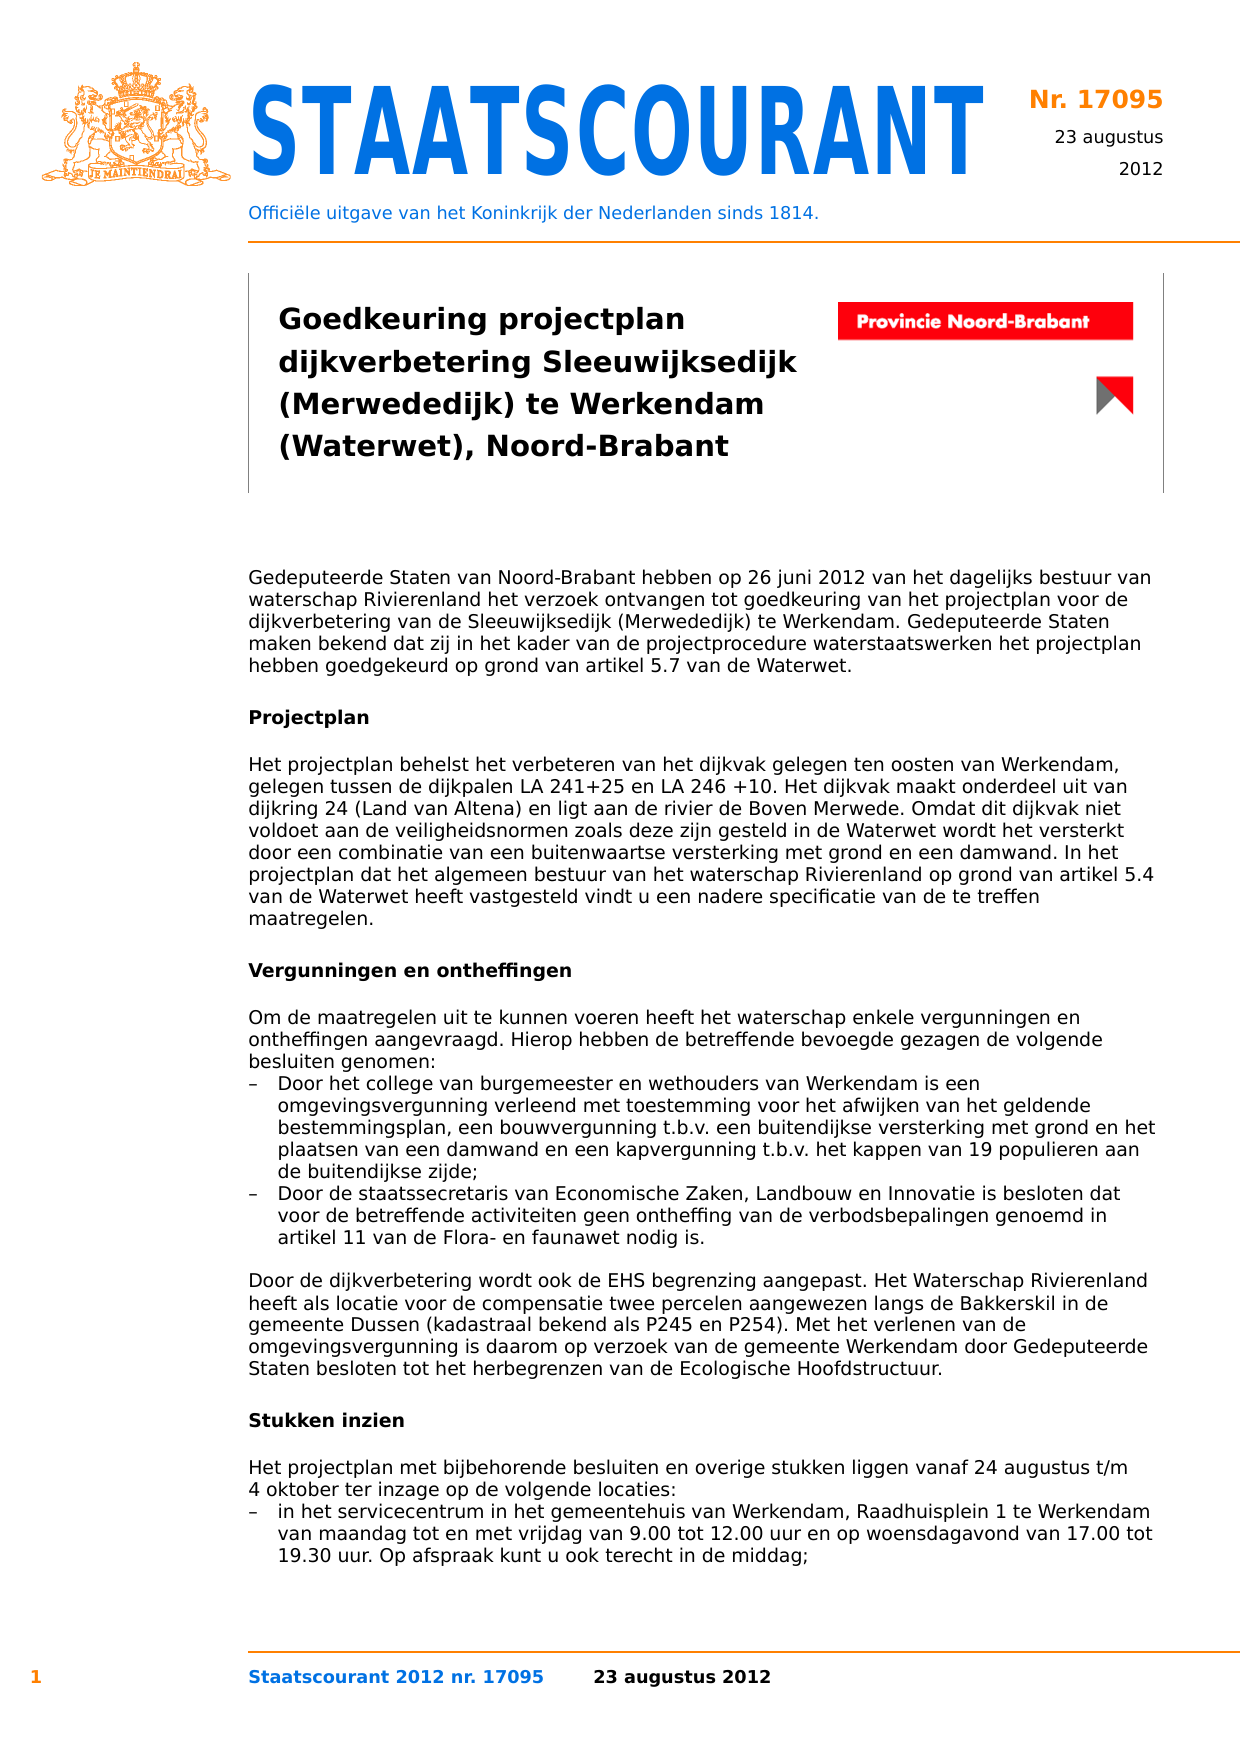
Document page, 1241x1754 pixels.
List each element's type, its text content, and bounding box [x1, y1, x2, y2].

text Door de dijkverbetering wordt ook de EHS begrenzing aangepast. Het Waterschap Rivierenland heeft als locatie voor de compensatie twee percelen aangewezen langs de Bakkerskil in de gemeente Dussen (kadastraal bekend als P245 en P254). Met het verlenen van de omgevingsvergunning is daarom op verzoek van de gemeente Werkendam door Gedeputeerde Staten besloten tot het herbegrenzen van de Ecologische Hoofdstructuur. [248, 1270, 1163, 1380]
text – Door de staatssecretaris van Economische Zaken, Landbouw en Innovatie is besloten dat voor de betreffende activiteiten geen ontheffing van de verbodsbepalingen genoemd in artikel 11 van de Flora- en faunawet nodig is. [248, 1183, 1163, 1248]
text Om de maatregelen uit te kunnen voeren heeft het waterschap enkele vergunningen en ontheffingen aangevraagd. Hierop hebben de betreffende bevoegde gezagen de volgende besluiten genomen: [248, 1007, 1163, 1073]
table_header STAATSCOURANT [248, 62, 998, 203]
text 4 oktober ter inzage op de volgende locaties: [248, 1479, 1163, 1501]
text – in het servicecentrum in het gemeentehuis van Werkendam, Raadhuisplein 1 te Werkendam van maandag tot en met vrijdag van 9.00 tot 12.00 uur en op woensdagavond van 17.00 tot 19.30 uur. Op afspraak kunt u ook terecht in de middag; [248, 1501, 1163, 1567]
table_cell 23 augustus [998, 121, 1240, 153]
table_header [25, 62, 248, 241]
subtitle Goedkeuring projectplan dijkverbetering Sleeuwijksedijk (Merwededijk) te Werkendam (Waterwet), Noord-Brabant [249, 273, 1163, 493]
picture [41, 62, 231, 186]
picture [838, 302, 1134, 415]
table_header Nr. 17095 [998, 62, 1240, 121]
text Het projectplan behelst het verbeteren van het dijkvak gelegen ten oosten van Werkendam, gelegen tussen de dijkpalen LA 241+25 en LA 246 +10. Het dijkvak maakt onderdeel uit van dijkring 24 (Land van Altena) en ligt aan de rivier de Boven Merwede. Omdat dit dijkvak niet voldoet aan de veiligheidsnormen zoals deze zijn gesteld in de Waterwet wordt het versterkt door een combinatie van een buitenwaartse versterking met grond en een damwand. In het projectplan dat het algemeen bestuur van het waterschap Rivierenland op grond van artikel 5.4 van de Waterwet heeft vastgesteld vindt u een nadere specificatie van de te treffen maatregelen. [248, 754, 1163, 930]
subtitle Vergunningen en ontheffingen [248, 960, 1163, 982]
text Gedeputeerde Staten van Noord-Brabant hebben op 26 juni 2012 van het dagelijks bestuur van waterschap Rivierenland het verzoek ontvangen tot goedkeuring van het projectplan voor de dijkverbetering van de Sleeuwijksedijk (Merwededijk) te Werkendam. Gedeputeerde Staten maken bekend dat zij in het kader van de projectprocedure waterstaatswerken het projectplan hebben goedgekeurd op grond van artikel 5.7 van de Waterwet. [248, 567, 1163, 677]
text – Door het college van burgemeester en wethouders van Werkendam is een omgevingsvergunning verleend met toestemming voor het afwijken van het geldende bestemmingsplan, een bouwvergunning t.b.v. een buitendijkse versterking met grond en het plaatsen van een damwand en een kapvergunning t.b.v. het kappen van 19 populieren aan de buitendijkse zijde; [248, 1073, 1163, 1183]
table_cell Officiële uitgave van het Koninkrijk der Nederlanden sinds 1814. [248, 203, 1240, 241]
text Het projectplan met bijbehorende besluiten en overige stukken liggen vanaf 24 augustus t/m [248, 1457, 1163, 1479]
subtitle Projectplan [248, 707, 1163, 729]
table_cell 2012 [998, 153, 1240, 203]
subtitle Stukken inzien [248, 1410, 1163, 1432]
